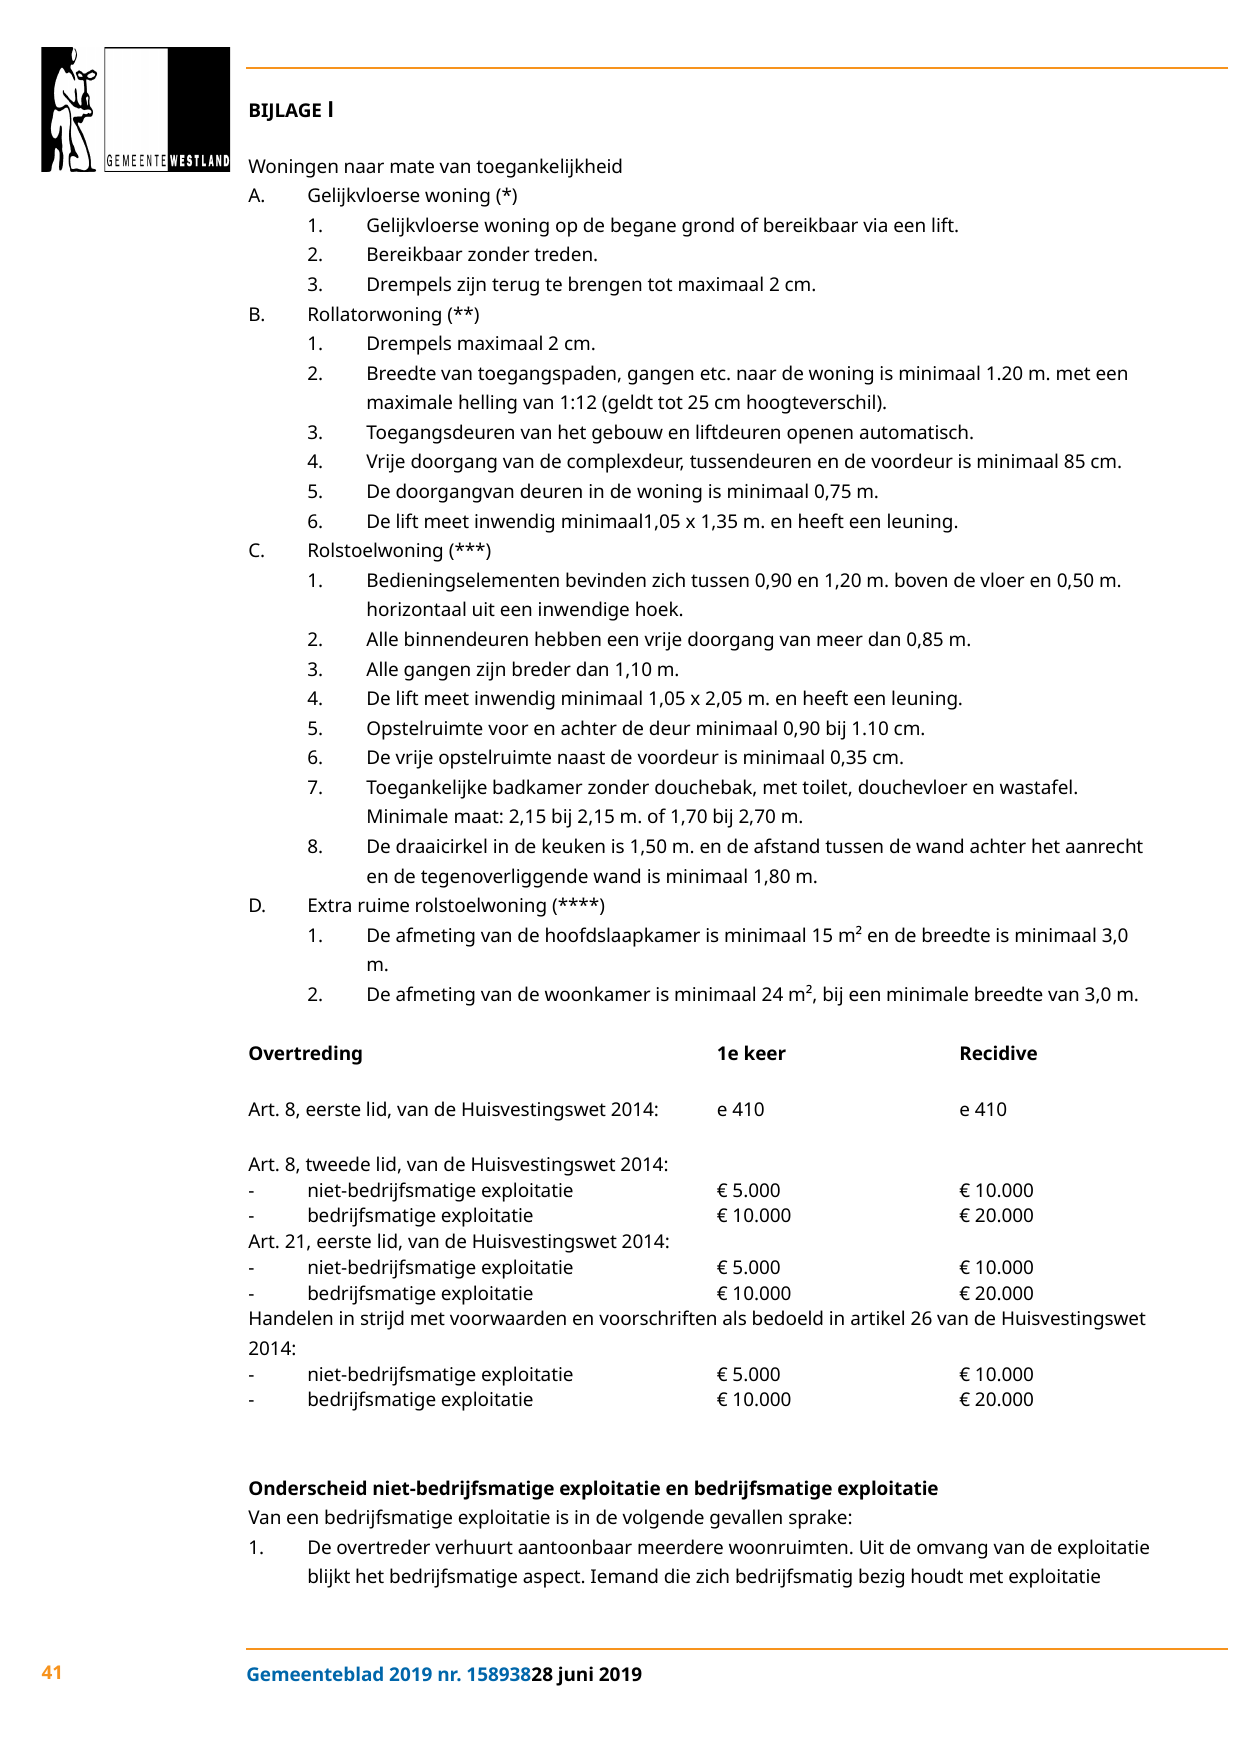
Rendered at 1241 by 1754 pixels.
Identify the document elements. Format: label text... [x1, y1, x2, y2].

table_cell Art. 8, tweede lid, van de Huisvestingswet 2014: [248, 1151, 717, 1177]
table_cell € 5.000 [717, 1254, 959, 1280]
table_cell [717, 1228, 959, 1254]
list De lift meet inwendig minimaal 1,05 x 2,05 m. en heeft een leuning. [307, 685, 1152, 711]
list Alle binnendeuren hebben een vrije doorgang van meer dan 0,85 m. [307, 626, 1152, 652]
table_cell niet-bedrijfsmatige exploitatie [248, 1177, 717, 1203]
table_cell € 5.000 [717, 1177, 959, 1203]
list Opstelruimte voor en achter de deur minimaal 0,90 bij 1.10 cm. [307, 715, 1152, 741]
list Gelijkvloerse woning (*) [248, 182, 1152, 208]
text BIJLAGE l [248, 95, 1152, 123]
text Woningen naar mate van toegankelijkheid [248, 153, 1152, 179]
table_cell € 20.000 [959, 1203, 1152, 1228]
table_header Recidive [959, 1041, 1152, 1066]
table_cell € 10.000 [959, 1177, 1152, 1203]
table_cell Art. 21, eerste lid, van de Huisvestingswet 2014: [248, 1228, 717, 1254]
list Toegankelijke badkamer zonder douchebak, met toilet, douchevloer en wastafel. Minimale maat: 2,15 bij 2,15 m. of 1,70 bij 2,70 m. [307, 774, 1152, 829]
table_cell bedrijfsmatige exploitatie [248, 1387, 717, 1412]
list De vrije opstelruimte naast de voordeur is minimaal 0,35 cm. [307, 744, 1152, 770]
list Bedieningselementen bevinden zich tussen 0,90 en 1,20 m. boven de vloer en 0,50 m. horizontaal uit een inwendige hoek. [307, 567, 1152, 622]
table_cell € 10.000 [959, 1361, 1152, 1387]
table_cell niet-bedrijfsmatige exploitatie [248, 1254, 717, 1280]
table_cell Handelen in strijd met voorwaarden en voorschriften als bedoeld in artikel 26 van de Huisvestingswet 2014: [248, 1306, 1152, 1361]
table_cell € 10.000 [959, 1254, 1152, 1280]
table_cell [959, 1151, 1152, 1177]
table_cell € 20.000 [959, 1280, 1152, 1306]
table_cell bedrijfsmatige exploitatie [248, 1203, 717, 1228]
table_cell bedrijfsmatige exploitatie [248, 1280, 717, 1306]
table_cell [717, 1151, 959, 1177]
text Van een bedrijfsmatige exploitatie is in de volgende gevallen sprake: [248, 1504, 1152, 1530]
list Breedte van toegangspaden, gangen etc. naar de woning is minimaal 1.20 m. met een maximale helling van 1:12 (geldt tot 25 cm hoogteverschil). [307, 360, 1152, 415]
table_cell e 410 [959, 1066, 1152, 1151]
list Gelijkvloerse woning op de begane grond of bereikbaar via een lift. [307, 212, 1152, 238]
list De doorgangvan deuren in de woning is minimaal 0,75 m. [307, 478, 1152, 504]
table_cell niet-bedrijfsmatige exploitatie [248, 1361, 717, 1387]
table_cell € 20.000 [959, 1387, 1152, 1412]
table_header Overtreding [248, 1041, 717, 1066]
table_header 1e keer [717, 1041, 959, 1066]
list Rolstoelwoning (***) [248, 537, 1152, 563]
list De lift meet inwendig minimaal1,05 x 1,35 m. en heeft een leuning. [307, 508, 1152, 534]
table_cell € 10.000 [717, 1387, 959, 1412]
list Drempels zijn terug te brengen tot maximaal 2 cm. [307, 271, 1152, 297]
list De afmeting van de woonkamer is minimaal 24 m², bij een minimale breedte van 3,0 m. [307, 981, 1152, 1007]
list Vrije doorgang van de complexdeur, tussendeuren en de voordeur is minimaal 85 cm. [307, 449, 1152, 474]
table_cell e 410 [717, 1066, 959, 1151]
table_cell € 5.000 [717, 1361, 959, 1387]
list Extra ruime rolstoelwoning (****) [248, 892, 1152, 918]
list Rollatorwoning (**) [248, 301, 1152, 327]
list De afmeting van de hoofdslaapkamer is minimaal 15 m² en de breedte is minimaal 3,0 m. [307, 922, 1152, 977]
table_cell € 10.000 [717, 1280, 959, 1306]
list Drempels maximaal 2 cm. [307, 330, 1152, 356]
picture [41, 47, 231, 172]
list Alle gangen zijn breder dan 1,10 m. [307, 656, 1152, 682]
text Onderscheid niet-bedrijfsmatige exploitatie en bedrijfsmatige exploitatie [248, 1475, 1152, 1500]
table_cell € 10.000 [717, 1203, 959, 1228]
table_cell [959, 1228, 1152, 1254]
list De draaicirkel in de keuken is 1,50 m. en de afstand tussen de wand achter het aanrecht en de tegenoverliggende wand is minimaal 1,80 m. [307, 833, 1152, 889]
table_cell Art. 8, eerste lid, van de Huisvestingswet 2014: [248, 1066, 717, 1151]
list De overtreder verhuurt aantoonbaar meerdere woonruimten. Uit de omvang van de exploitatie blijkt het bedrijfsmatige aspect. Iemand die zich bedrijfsmatig bezig houdt met exploitatie [248, 1534, 1152, 1589]
list Bereikbaar zonder treden. [307, 242, 1152, 267]
list Toegangsdeuren van het gebouw en liftdeuren openen automatisch. [307, 419, 1152, 445]
